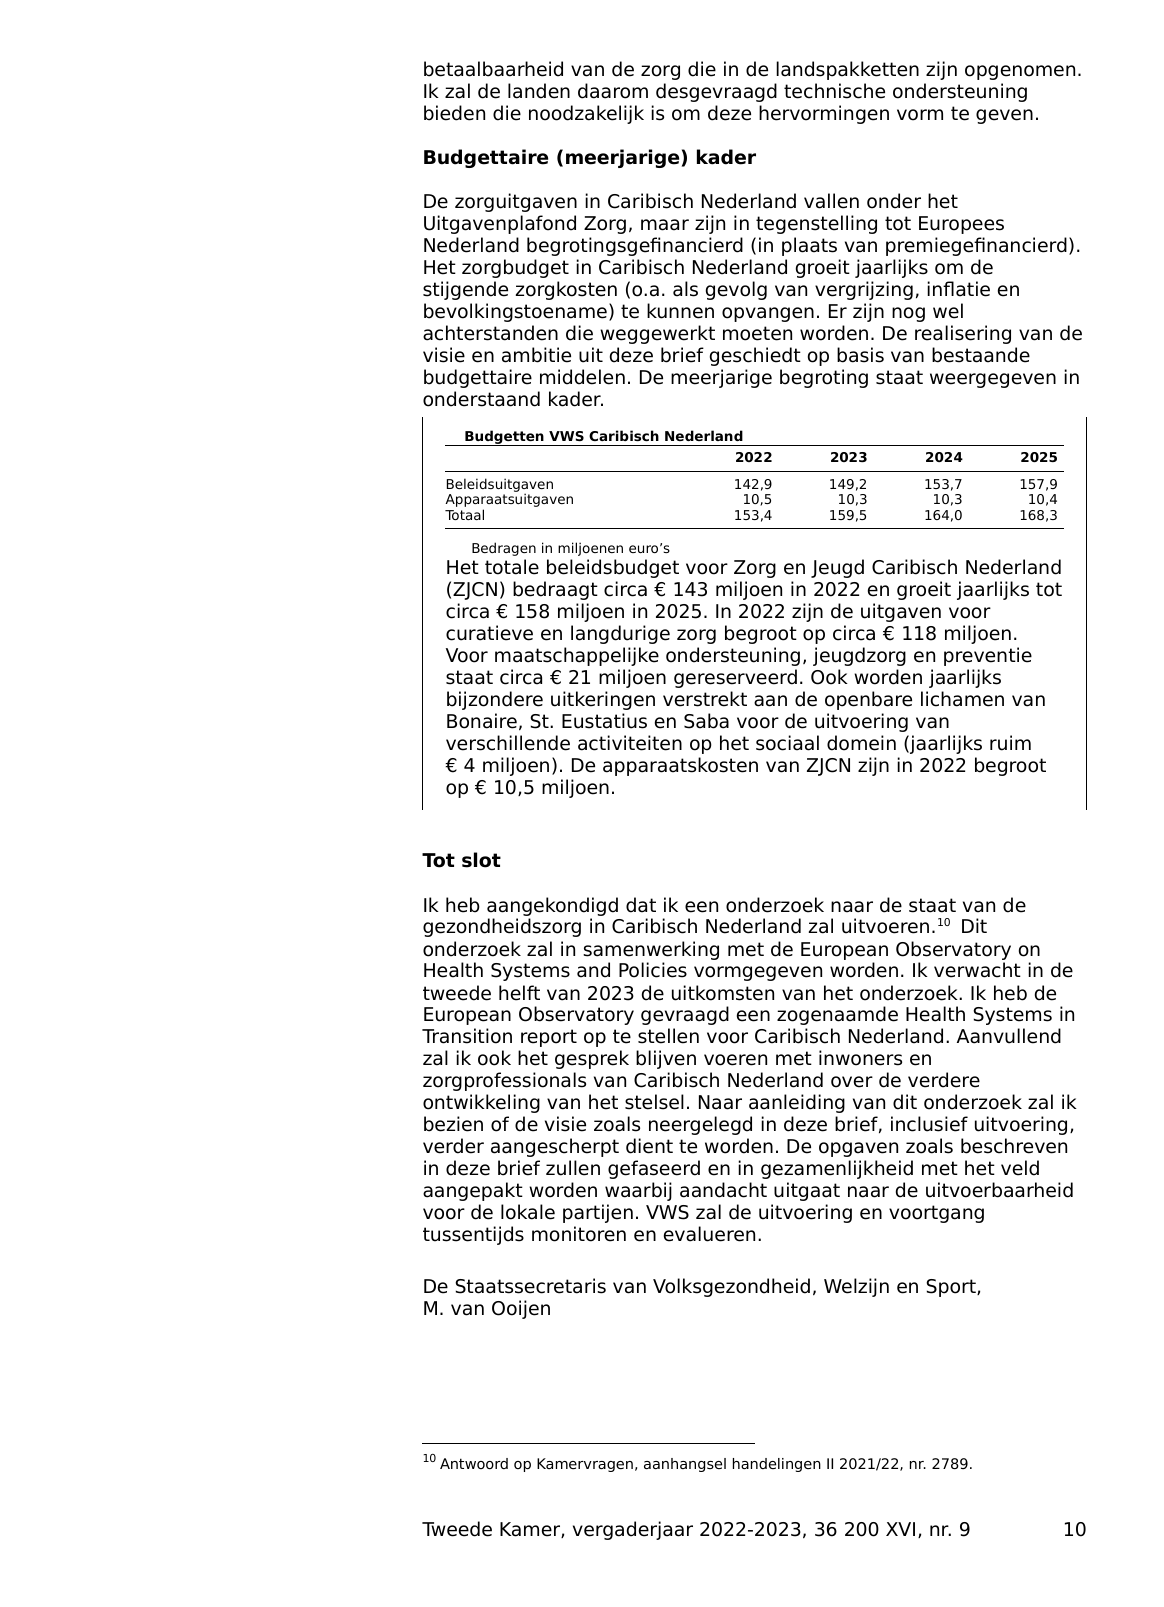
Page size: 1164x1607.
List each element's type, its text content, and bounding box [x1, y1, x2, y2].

subtitle Tot slot [422, 850, 1087, 872]
table_header Het totale beleidsbudget voor Zorg en Jeugd Caribisch Nederland (ZJCN) bedraagt circa € 143 miljoen in 2022 en groeit jaarlijks tot circa € 158 miljoen in 2025. In 2022 zijn de uitgaven voor curatieve en langdurige zorg begroot op circa € 118 miljoen. Voor maatschappelijke ondersteuning, jeugdzorg en preventie staat circa € 21 miljoen gereserveerd. Ook worden jaarlijks bijzondere uitkeringen verstrekt aan de openbare lichamen van Bonaire, St. Eustatius en Saba voor de uitvoering van verschillende activiteiten op het sociaal domein (jaarlijks ruim € 4 miljoen). De apparaatskosten van ZJCN zijn in 2022 begroot op € 10,5 miljoen. [423, 417, 1086, 810]
table_cell 164,0 [873, 508, 968, 528]
table_cell Beleidsuitgaven [445, 472, 683, 492]
table_cell Bedragen in miljoenen euro’s [445, 529, 1064, 557]
text betaalbaarheid van de zorg die in de landspakketten zijn opgenomen. Ik zal de landen daarom desgevraagd technische ondersteuning bieden die noodzakelijk is om deze hervormingen vorm te geven. [422, 59, 1087, 125]
text Antwoord op Kamervragen, aanhangsel handelingen II 2021/22, nr. 2789. [422, 1452, 1087, 1474]
text De zorguitgaven in Caribisch Nederland vallen onder het Uitgavenplafond Zorg, maar zijn in tegenstelling tot Europees Nederland begrotingsgefinancierd (in plaats van premiegefinancierd). Het zorgbudget in Caribisch Nederland groeit jaarlijks om de stijgende zorgkosten (o.a. als gevolg van vergrijzing, inflatie en bevolkingstoename) te kunnen opvangen. Er zijn nog wel achterstanden die weggewerkt moeten worden. De realisering van de visie en ambitie uit deze brief geschiedt op basis van bestaande budgettaire middelen. De meerjarige begroting staat weergegeven in onderstaand kader. [422, 191, 1087, 411]
table_cell 2024 [873, 446, 968, 471]
table_cell 153,7 [873, 472, 968, 492]
table_cell 2025 [969, 446, 1064, 471]
table_cell 168,3 [969, 508, 1064, 528]
table_cell 10,3 [778, 492, 873, 508]
table_cell 10,3 [873, 492, 968, 508]
table_cell 153,4 [683, 508, 778, 528]
table_cell 142,9 [683, 472, 778, 492]
table_cell Apparaatsuitgaven [445, 492, 683, 508]
table_cell Totaal [445, 508, 683, 528]
text De Staatssecretaris van Volksgezondheid, Welzijn en Sport, M. van Ooijen [422, 1276, 1087, 1320]
table_cell 2023 [778, 446, 873, 471]
table_cell 2022 [683, 446, 778, 471]
table_cell 149,2 [778, 472, 873, 492]
table_cell 157,9 [969, 472, 1064, 492]
subtitle Budgettaire (meerjarige) kader [422, 147, 1087, 169]
table_cell 159,5 [778, 508, 873, 528]
table_cell 10,4 [969, 492, 1064, 508]
text Ik heb aangekondigd dat ik een onderzoek naar de staat van de gezondheidszorg in Caribisch Nederland zal uitvoeren. Dit onderzoek zal in samenwerking met de European Observatory on Health Systems and Policies vormgegeven worden. Ik verwacht in de tweede helft van 2023 de uitkomsten van het onderzoek. Ik heb de European Observatory gevraagd een zogenaamde Health Systems in Transition report op te stellen voor Caribisch Nederland. Aanvullend zal ik ook het gesprek blijven voeren met inwoners en zorgprofessionals van Caribisch Nederland over de verdere ontwikkeling van het stelsel. Naar aanleiding van dit onderzoek zal ik bezien of de visie zoals neergelegd in deze brief, inclusief uitvoering, verder aangescherpt dient te worden. De opgaven zoals beschreven in deze brief zullen gefaseerd en in gezamenlijkheid met het veld aangepakt worden waarbij aandacht uitgaat naar de uitvoerbaarheid voor de lokale partijen. VWS zal de uitvoering en voortgang tussentijds monitoren en evalueren. [422, 894, 1087, 1246]
table_cell [445, 446, 683, 471]
table_header Budgetten VWS Caribisch Nederland [445, 429, 1064, 444]
table_cell 10,5 [683, 492, 778, 508]
